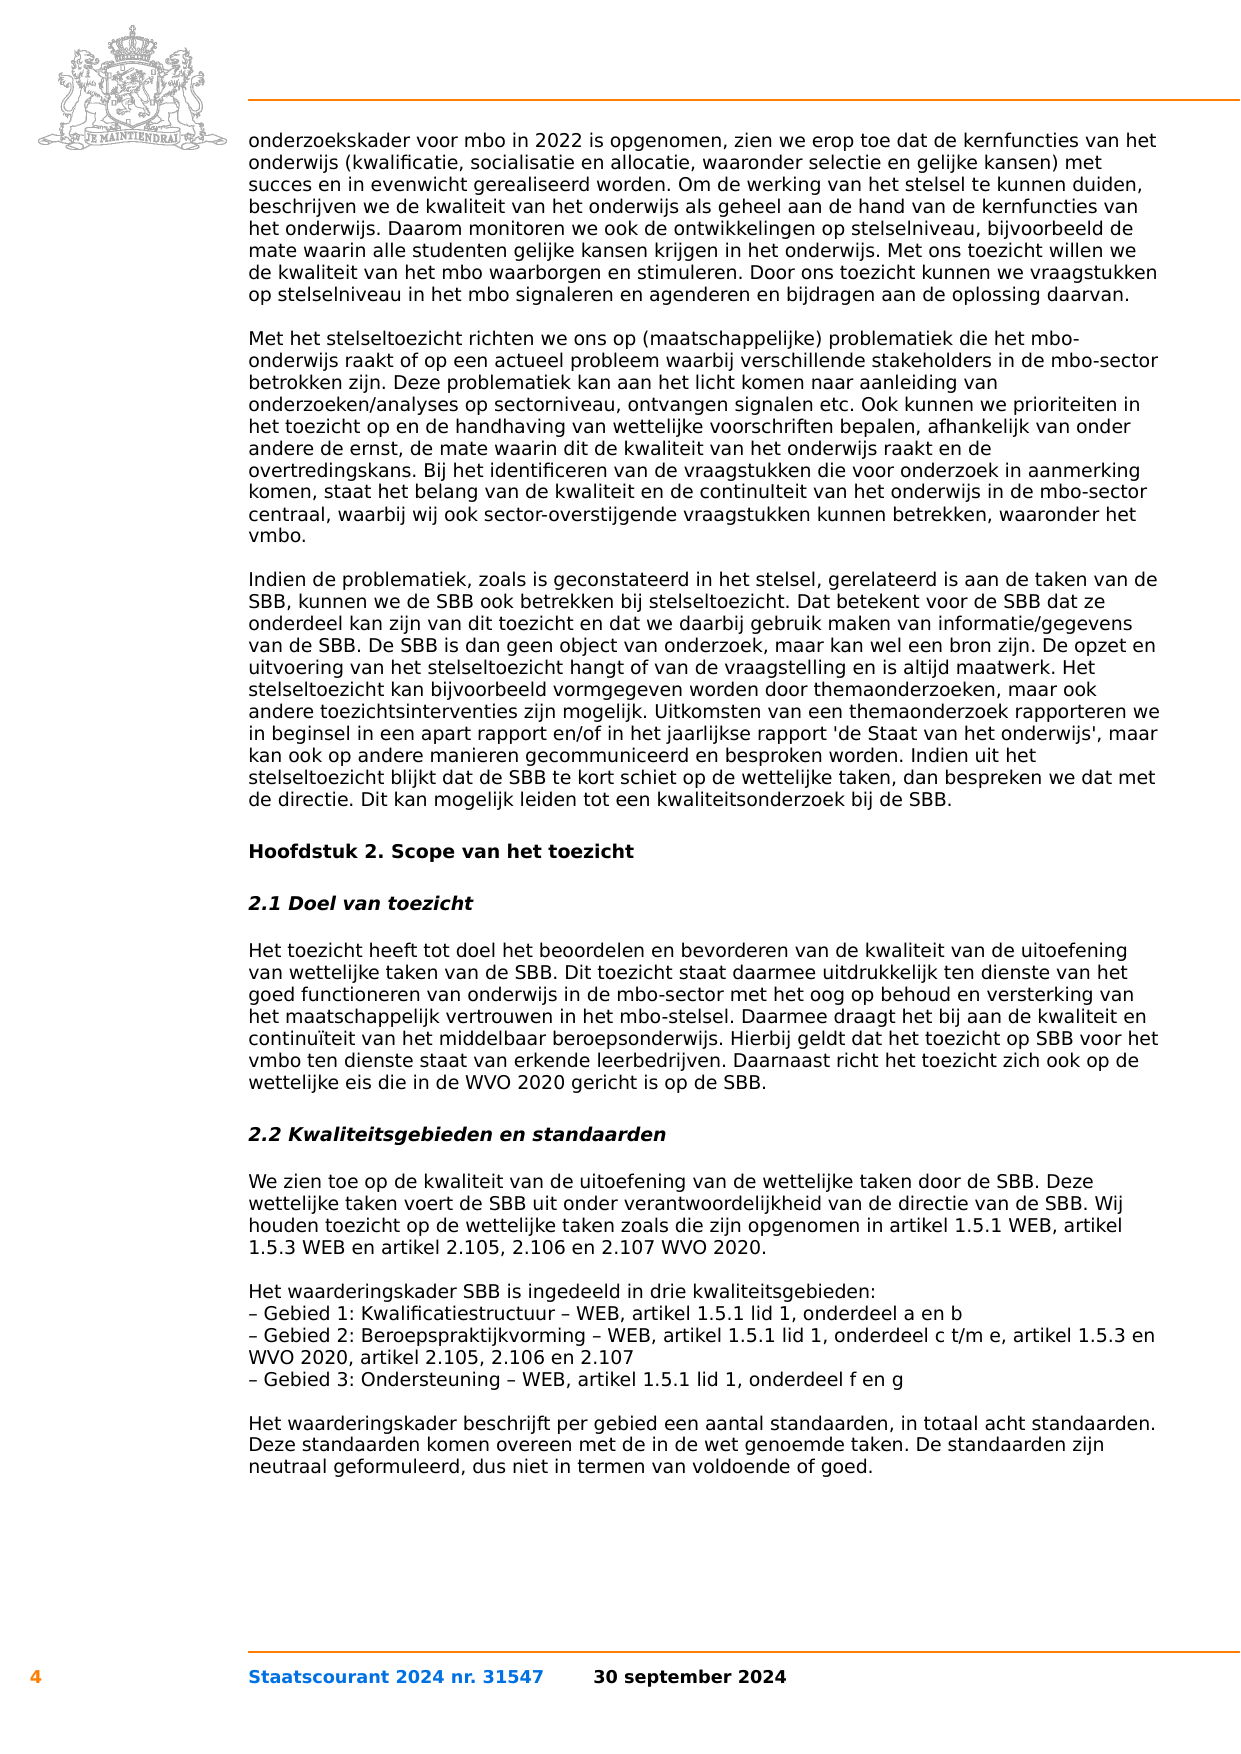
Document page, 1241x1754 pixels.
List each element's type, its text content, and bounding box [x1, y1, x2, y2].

text – Gebied 3: Ondersteuning – WEB, artikel 1.5.1 lid 1, onderdeel f en g [248, 1368, 1163, 1391]
text Het waarderingskader beschrijft per gebied een aantal standaarden, in totaal acht standaarden. Deze standaarden komen overeen met de in de wet genoemde taken. De standaarden zijn neutraal geformuleerd, dus niet in termen van voldoende of goed. [248, 1412, 1163, 1478]
subtitle 2.1 Doel van toezicht [248, 893, 1163, 915]
subtitle 2.2 Kwaliteitsgebieden en standaarden [248, 1124, 1163, 1146]
text Met het stelseltoezicht richten we ons op (maatschappelijke) problematiek die het mbo- onderwijs raakt of op een actueel probleem waarbij verschillende stakeholders in de mbo-sector betrokken zijn. Deze problematiek kan aan het licht komen naar aanleiding van onderzoeken/analyses op sectorniveau, ontvangen signalen etc. Ook kunnen we prioriteiten in het toezicht op en de handhaving van wettelijke voorschriften bepalen, afhankelijk van onder andere de ernst, de mate waarin dit de kwaliteit van het onderwijs raakt en de overtredingskans. Bij het identificeren van de vraagstukken die voor onderzoek in aanmerking komen, staat het belang van de kwaliteit en de continuIteit van het onderwijs in de mbo-sector centraal, waarbij wij ook sector-overstijgende vraagstukken kunnen betrekken, waaronder het vmbo. [248, 328, 1163, 547]
text onderzoekskader voor mbo in 2022 is opgenomen, zien we erop toe dat de kernfuncties van het onderwijs (kwalificatie, socialisatie en allocatie, waaronder selectie en gelijke kansen) met succes en in evenwicht gerealiseerd worden. Om de werking van het stelsel te kunnen duiden, beschrijven we de kwaliteit van het onderwijs als geheel aan de hand van de kernfuncties van het onderwijs. Daarom monitoren we ook de ontwikkelingen op stelselniveau, bijvoorbeeld de mate waarin alle studenten gelijke kansen krijgen in het onderwijs. Met ons toezicht willen we de kwaliteit van het mbo waarborgen en stimuleren. Door ons toezicht kunnen we vraagstukken op stelselniveau in het mbo signaleren en agenderen en bijdragen aan de oplossing daarvan. [248, 130, 1163, 306]
text Het toezicht heeft tot doel het beoordelen en bevorderen van de kwaliteit van de uitoefening van wettelijke taken van de SBB. Dit toezicht staat daarmee uitdrukkelijk ten dienste van het goed functioneren van onderwijs in de mbo-sector met het oog op behoud en versterking van het maatschappelijk vertrouwen in het mbo-stelsel. Daarmee draagt het bij aan de kwaliteit en continuïteit van het middelbaar beroepsonderwijs. Hierbij geldt dat het toezicht op SBB voor het vmbo ten dienste staat van erkende leerbedrijven. Daarnaast richt het toezicht zich ook op de wettelijke eis die in de WVO 2020 gericht is op de SBB. [248, 940, 1163, 1094]
subtitle Hoofdstuk 2. Scope van het toezicht [248, 841, 1163, 863]
text We zien toe op de kwaliteit van de uitoefening van de wettelijke taken door de SBB. Deze wettelijke taken voert de SBB uit onder verantwoordelijkheid van de directie van de SBB. Wij houden toezicht op de wettelijke taken zoals die zijn opgenomen in artikel 1.5.1 WEB, artikel 1.5.3 WEB en artikel 2.105, 2.106 en 2.107 WVO 2020. [248, 1171, 1163, 1259]
text – Gebied 2: Beroepspraktijkvorming – WEB, artikel 1.5.1 lid 1, onderdeel c t/m e, artikel 1.5.3 en WVO 2020, artikel 2.105, 2.106 en 2.107 [248, 1324, 1163, 1368]
picture [38, 25, 227, 150]
text Indien de problematiek, zoals is geconstateerd in het stelsel, gerelateerd is aan de taken van de SBB, kunnen we de SBB ook betrekken bij stelseltoezicht. Dat betekent voor de SBB dat ze onderdeel kan zijn van dit toezicht en dat we daarbij gebruik maken van informatie/gegevens van de SBB. De SBB is dan geen object van onderzoek, maar kan wel een bron zijn. De opzet en uitvoering van het stelseltoezicht hangt of van de vraagstelling en is altijd maatwerk. Het stelseltoezicht kan bijvoorbeeld vormgegeven worden door themaonderzoeken, maar ook andere toezichtsinterventies zijn mogelijk. Uitkomsten van een themaonderzoek rapporteren we in beginsel in een apart rapport en/of in het jaarlijkse rapport 'de Staat van het onderwijs', maar kan ook op andere manieren gecommuniceerd en besproken worden. Indien uit het stelseltoezicht blijkt dat de SBB te kort schiet op de wettelijke taken, dan bespreken we dat met de directie. Dit kan mogelijk leiden tot een kwaliteitsonderzoek bij de SBB. [248, 569, 1163, 811]
text – Gebied 1: Kwalificatiestructuur – WEB, artikel 1.5.1 lid 1, onderdeel a en b [248, 1303, 1163, 1324]
text Het waarderingskader SBB is ingedeeld in drie kwaliteitsgebieden: [248, 1281, 1163, 1303]
